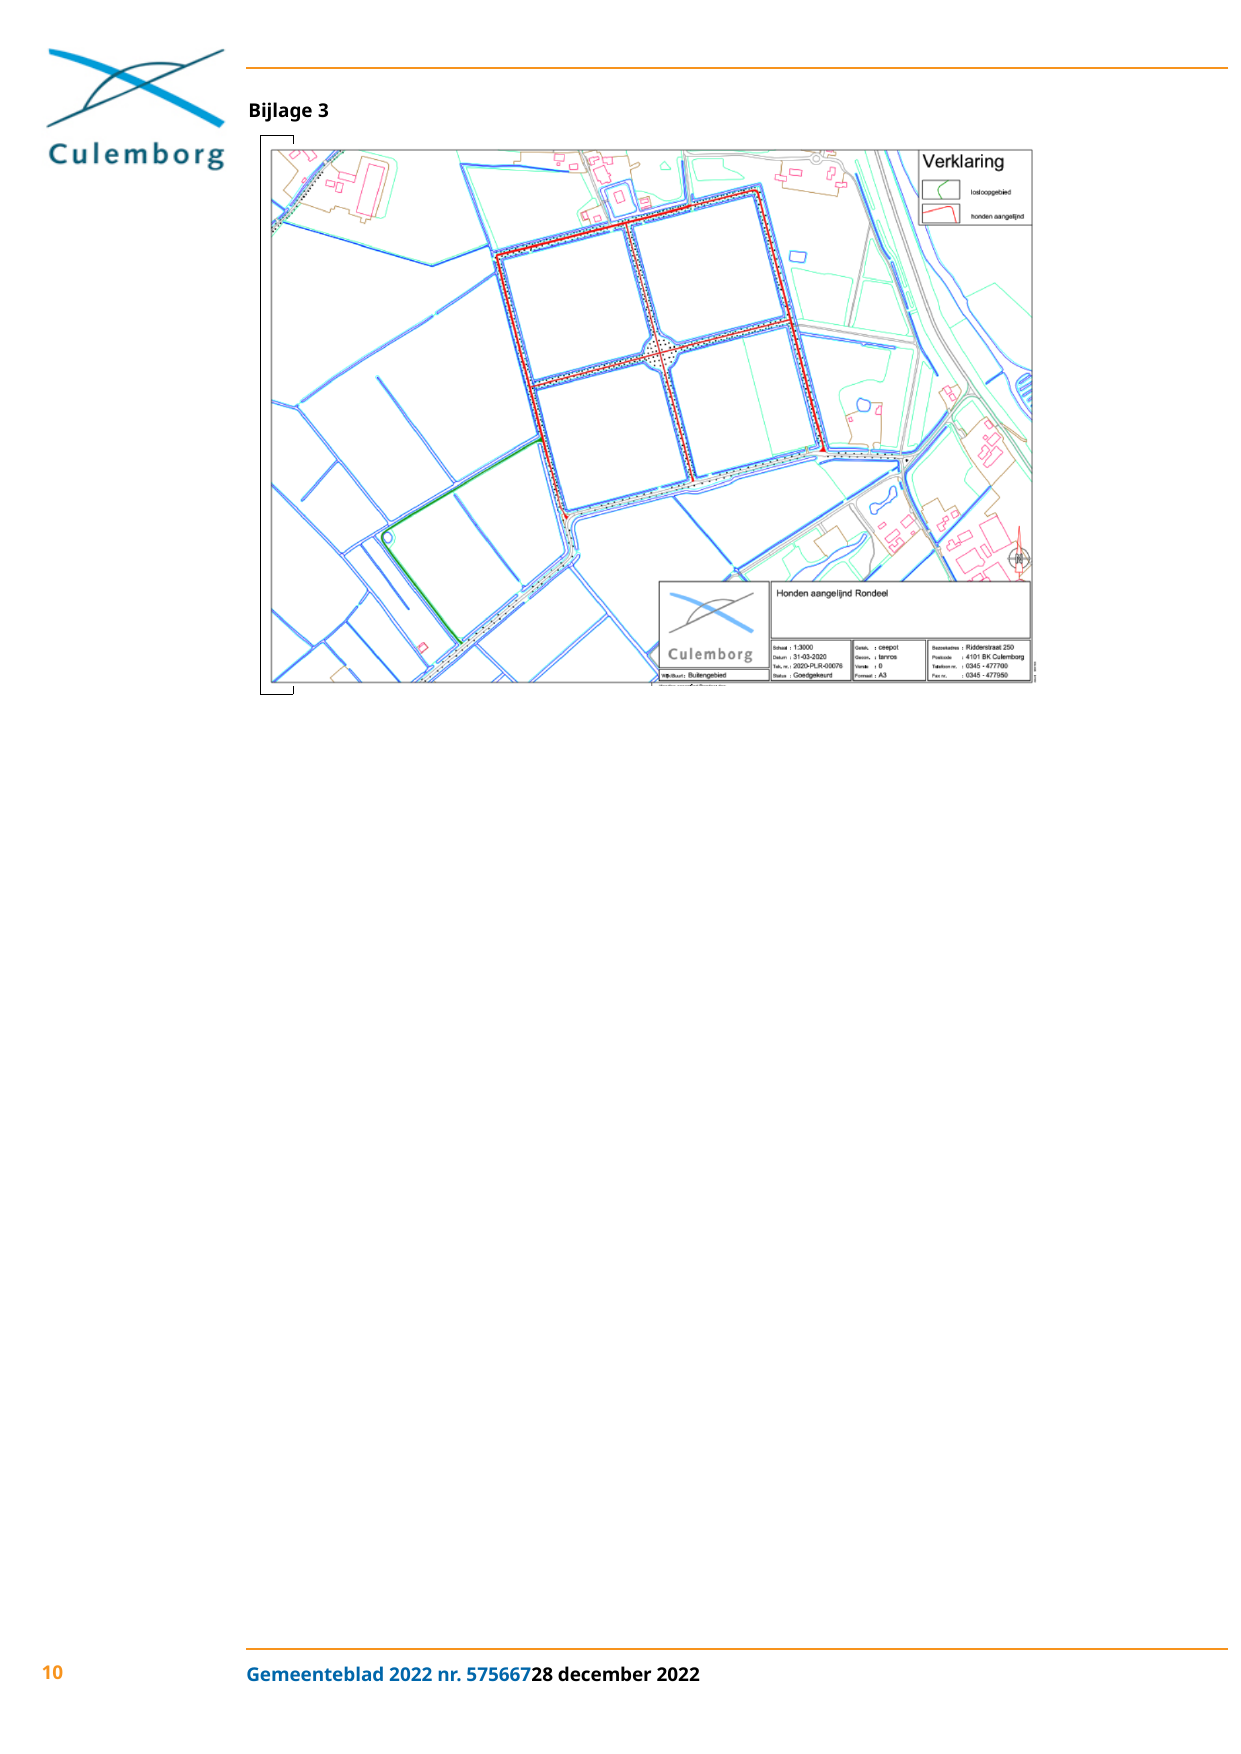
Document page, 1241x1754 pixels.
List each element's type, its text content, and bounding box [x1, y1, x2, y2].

picture [268, 144, 1037, 686]
picture [41, 47, 231, 172]
text Bijlage 3 [248, 95, 1152, 123]
